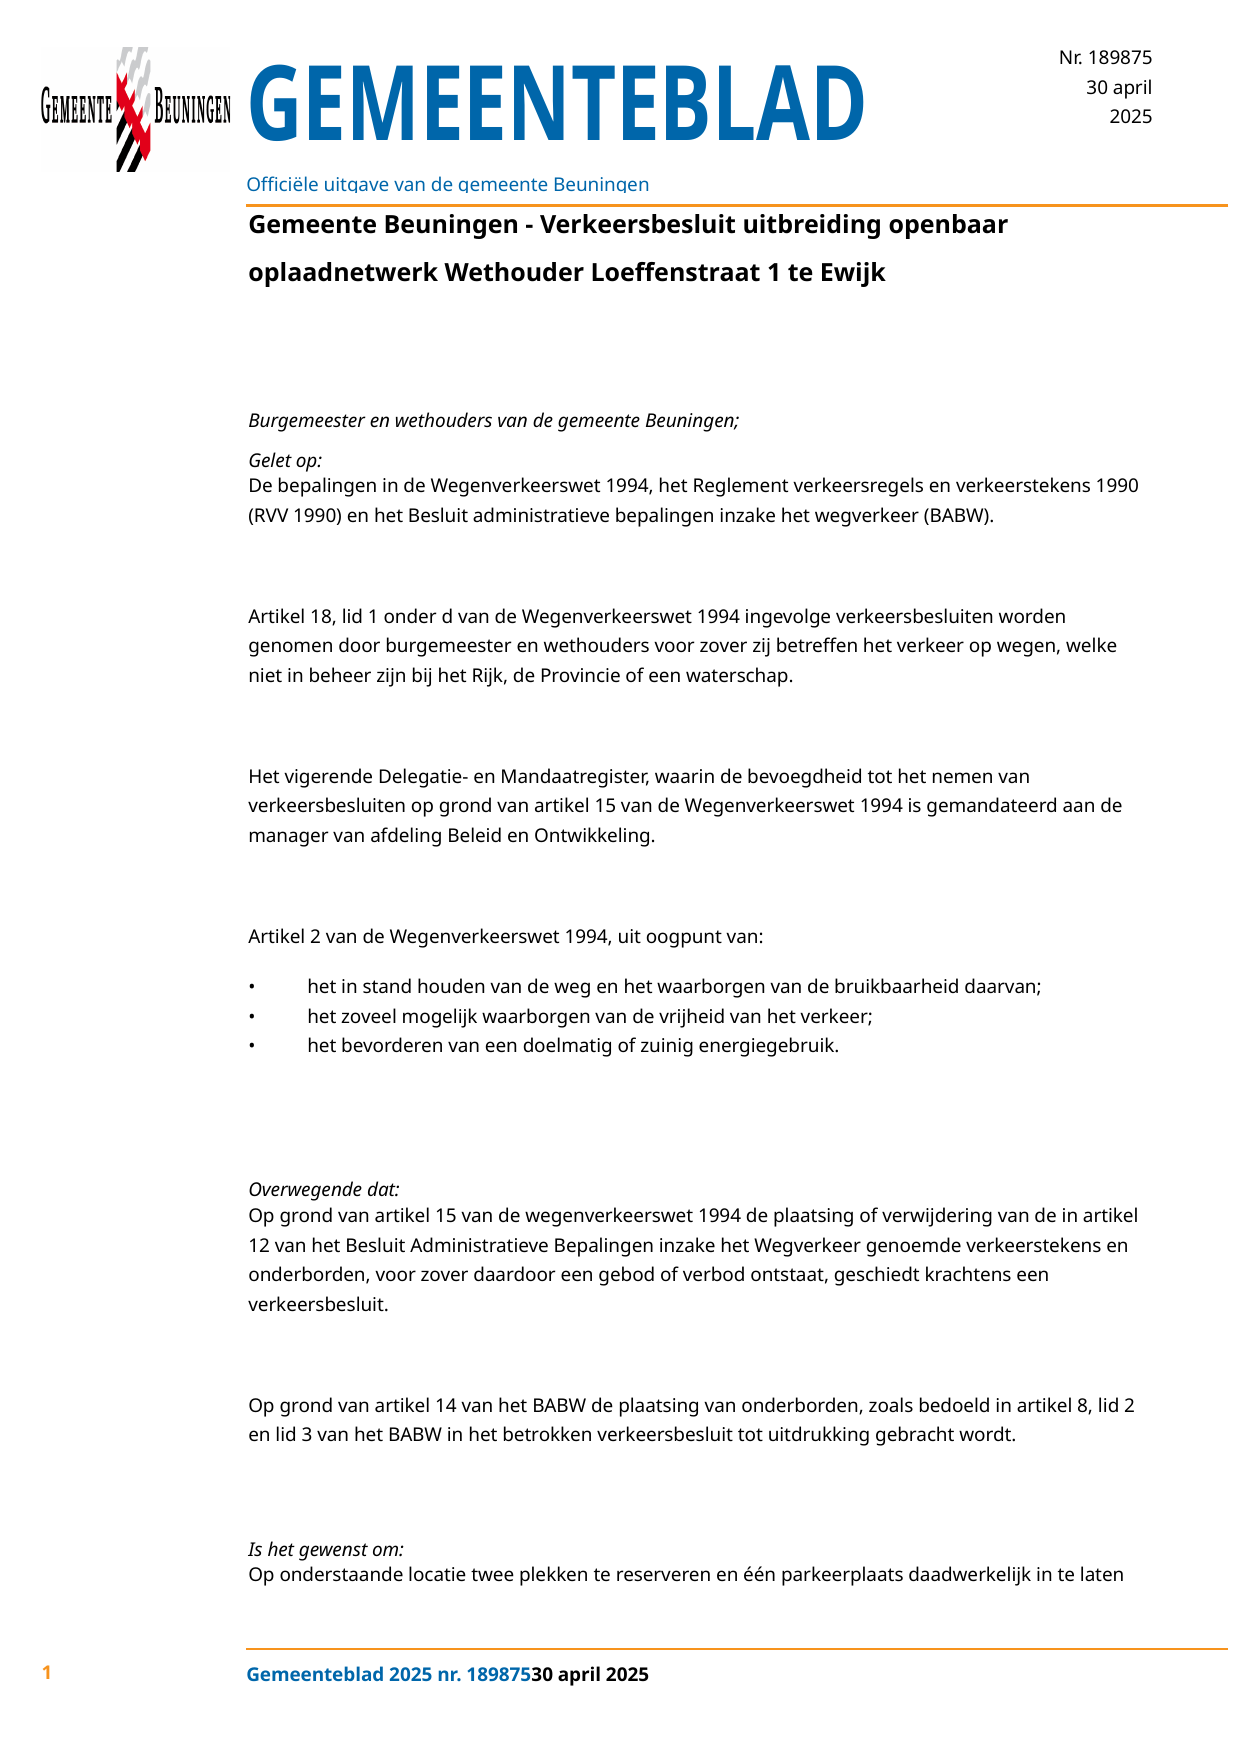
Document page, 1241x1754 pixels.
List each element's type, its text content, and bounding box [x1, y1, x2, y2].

text Op grond van artikel 14 van het BABW de plaatsing van onderborden, zoals bedoeld in artikel 8, lid 2 en lid 3 van het BABW in het betrokken verkeersbesluit tot uitdrukking gebracht wordt. [248, 1392, 1152, 1447]
text Burgemeester en wethouders van de gemeente Beuningen; [248, 408, 1152, 433]
text Artikel 18, lid 1 onder d van de Wegenverkeerswet 1994 ingevolge verkeersbesluiten worden genomen door burgemeester en wethouders voor zover zij betreffen het verkeer op wegen, welke niet in beheer zijn bij het Rijk, de Provincie of een waterschap. [248, 603, 1152, 688]
list het in stand houden van de weg en het waarborgen van de bruikbaarheid daarvan; [248, 973, 1152, 999]
text Overwegende dat: [248, 1177, 1152, 1202]
text De bepalingen in de Wegenverkeerswet 1994, het Reglement verkeersregels en verkeerstekens 1990 (RVV 1990) en het Besluit administratieve bepalingen inzake het wegverkeer (BABW). [248, 473, 1152, 528]
list het bevorderen van een doelmatig of zuinig energiegebruik. [248, 1033, 1152, 1058]
text Is het gewenst om: [248, 1536, 1152, 1562]
text Gemeente Beuningen - Verkeersbesluit uitbreiding openbaar oplaadnetwerk Wethouder Loeffenstraat 1 te Ewijk [248, 207, 1152, 288]
text Op onderstaande locatie twee plekken te reserveren en één parkeerplaats daadwerkelijk in te laten [248, 1562, 1152, 1587]
text Artikel 2 van de Wegenverkeerswet 1994, uit oogpunt van: [248, 923, 1152, 949]
picture [41, 47, 231, 172]
text Op grond van artikel 15 van de wegenverkeerswet 1994 de plaatsing of verwijdering van de in artikel 12 van het Besluit Administratieve Bepalingen inzake het Wegverkeer genoemde verkeerstekens en onderborden, voor zover daardoor een gebod of verbod ontstaat, geschiedt krachtens een verkeersbesluit. [248, 1202, 1152, 1317]
list het zoveel mogelijk waarborgen van de vrijheid van het verkeer; [248, 1003, 1152, 1029]
text Gelet op: [248, 447, 1152, 473]
text Het vigerende Delegatie- en Mandaatregister, waarin de bevoegdheid tot het nemen van verkeersbesluiten op grond van artikel 15 van de Wegenverkeerswet 1994 is gemandateerd aan de manager van afdeling Beleid en Ontwikkeling. [248, 763, 1152, 848]
